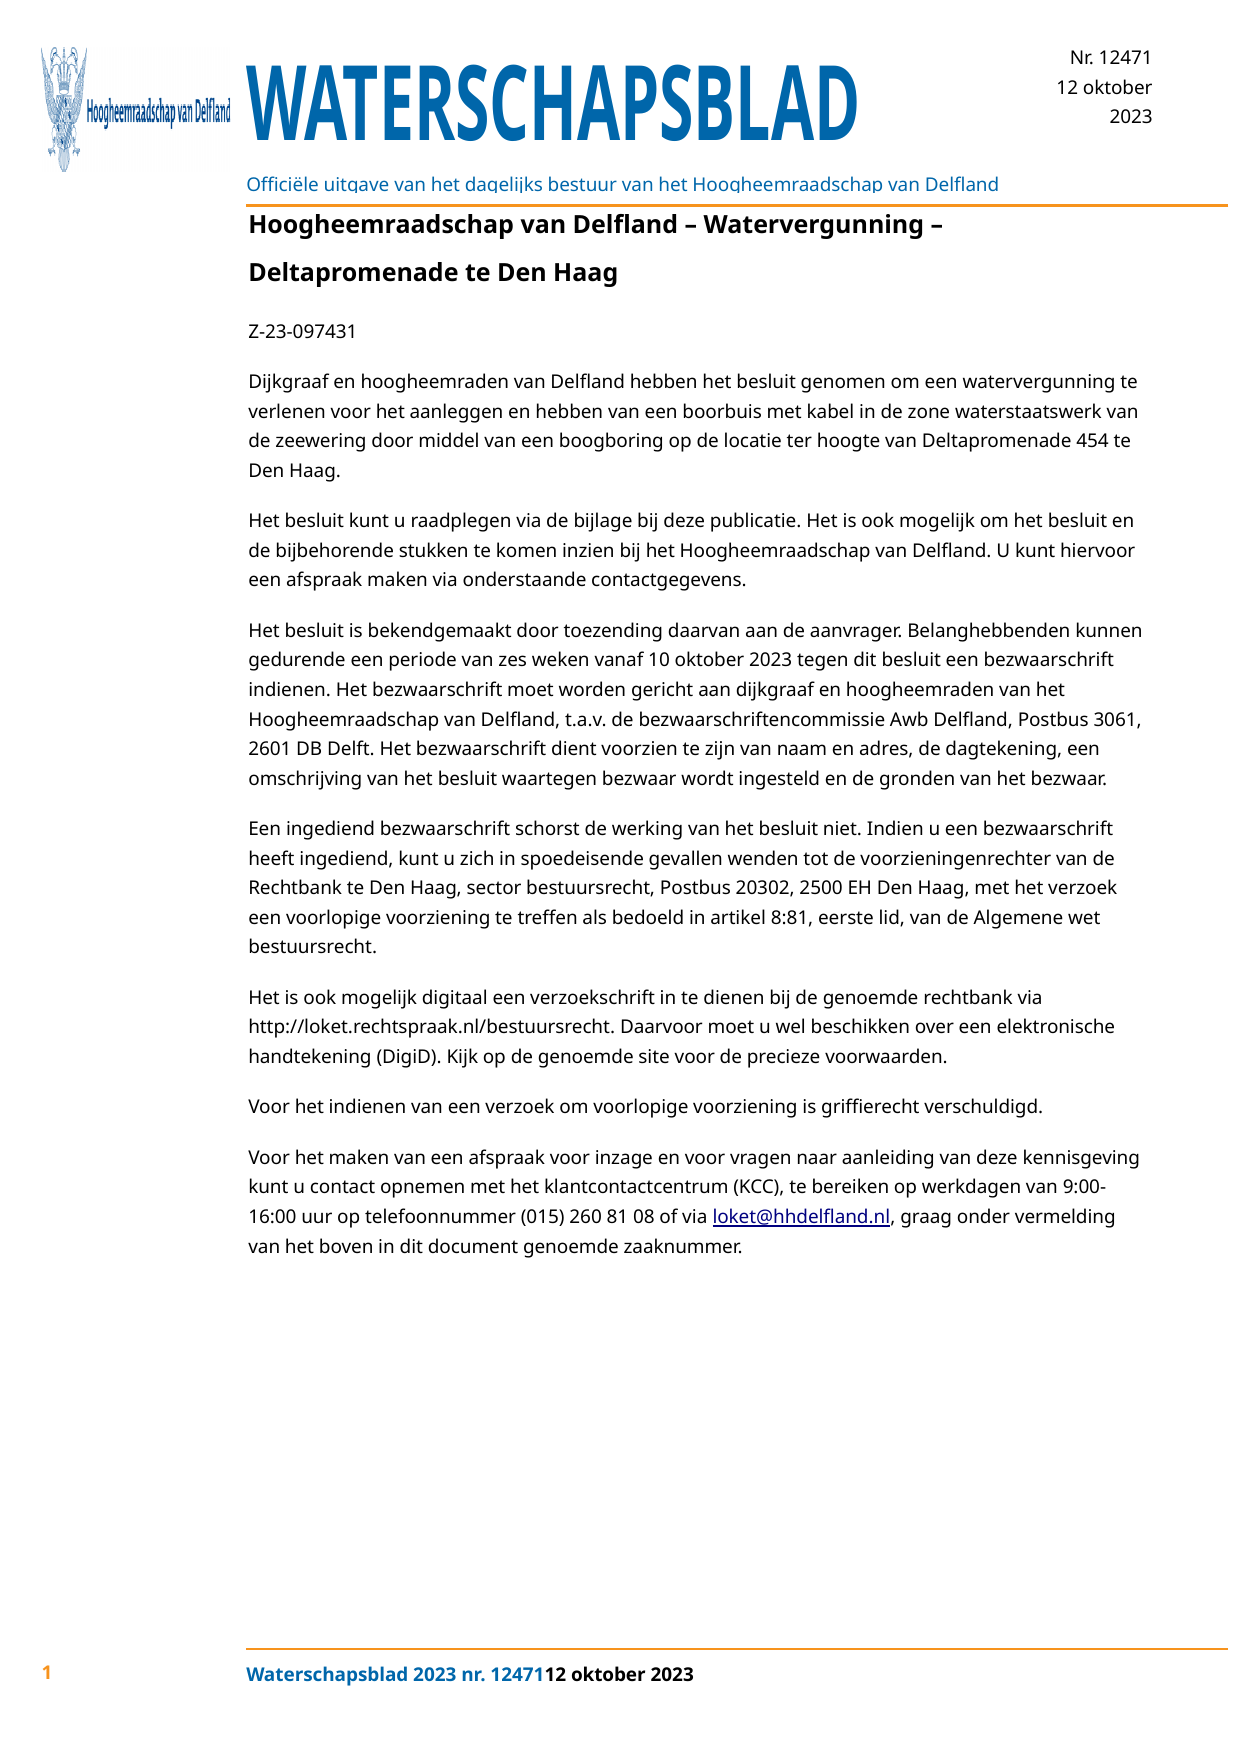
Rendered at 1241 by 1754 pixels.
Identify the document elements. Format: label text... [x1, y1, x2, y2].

text Z-23-097431 [248, 318, 1152, 344]
text Dijkgraaf en hoogheemraden van Delfland hebben het besluit genomen om een watervergunning te verlenen voor het aanleggen en hebben van een boorbuis met kabel in de zone waterstaatswerk van de zeewering door middel van een boogboring op de locatie ter hoogte van Deltapromenade 454 te Den Haag. [248, 368, 1152, 483]
text Het besluit kunt u raadplegen via de bijlage bij deze publicatie. Het is ook mogelijk om het besluit en de bijbehorende stukken te komen inzien bij het Hoogheemraadschap van Delfland. U kunt hiervoor een afspraak maken via onderstaande contactgegevens. [248, 507, 1152, 592]
text Voor het maken van een afspraak voor inzage en voor vragen naar aanleiding van deze kennisgeving kunt u contact opnemen met het klantcontactcentrum (KCC), te bereiken op werkdagen van 9:00-16:00 uur op telefoonnummer (015) 260 81 08 of via loket@hhdelfland.nl, graag onder vermelding van het boven in dit document genoemde zaaknummer. [248, 1144, 1152, 1259]
text Voor het indienen van een verzoek om voorlopige voorziening is griffierecht verschuldigd. [248, 1094, 1152, 1119]
text Een ingediend bezwaarschrift schorst de werking van het besluit niet. Indien u een bezwaarschrift heeft ingediend, kunt u zich in spoedeisende gevallen wenden tot de voorzieningenrechter van de Rechtbank te Den Haag, sector bestuursrecht, Postbus 20302, 2500 EH Den Haag, met het verzoek een voorlopige voorziening te treffen als bedoeld in artikel 8:81, eerste lid, van de Algemene wet bestuursrecht. [248, 815, 1152, 959]
picture [41, 47, 231, 172]
text Het besluit is bekendgemaakt door toezending daarvan aan de aanvrager. Belanghebbenden kunnen gedurende een periode van zes weken vanaf 10 oktober 2023 tegen dit besluit een bezwaarschrift indienen. Het bezwaarschrift moet worden gericht aan dijkgraaf en hoogheemraden van het Hoogheemraadschap van Delfland, t.a.v. de bezwaarschriftencommissie Awb Delfland, Postbus 3061, 2601 DB Delft. Het bezwaarschrift dient voorzien te zijn van naam en adres, de dagtekening, een omschrijving van het besluit waartegen bezwaar wordt ingesteld en de gronden van het bezwaar. [248, 617, 1152, 791]
text Het is ook mogelijk digitaal een verzoekschrift in te dienen bij de genoemde rechtbank via http://loket.rechtspraak.nl/bestuursrecht. Daarvoor moet u wel beschikken over een elektronische handtekening (DigiD). Kijk op de genoemde site voor de precieze voorwaarden. [248, 984, 1152, 1069]
text Hoogheemraadschap van Delfland – Watervergunning – Deltapromenade te Den Haag [248, 207, 1152, 288]
